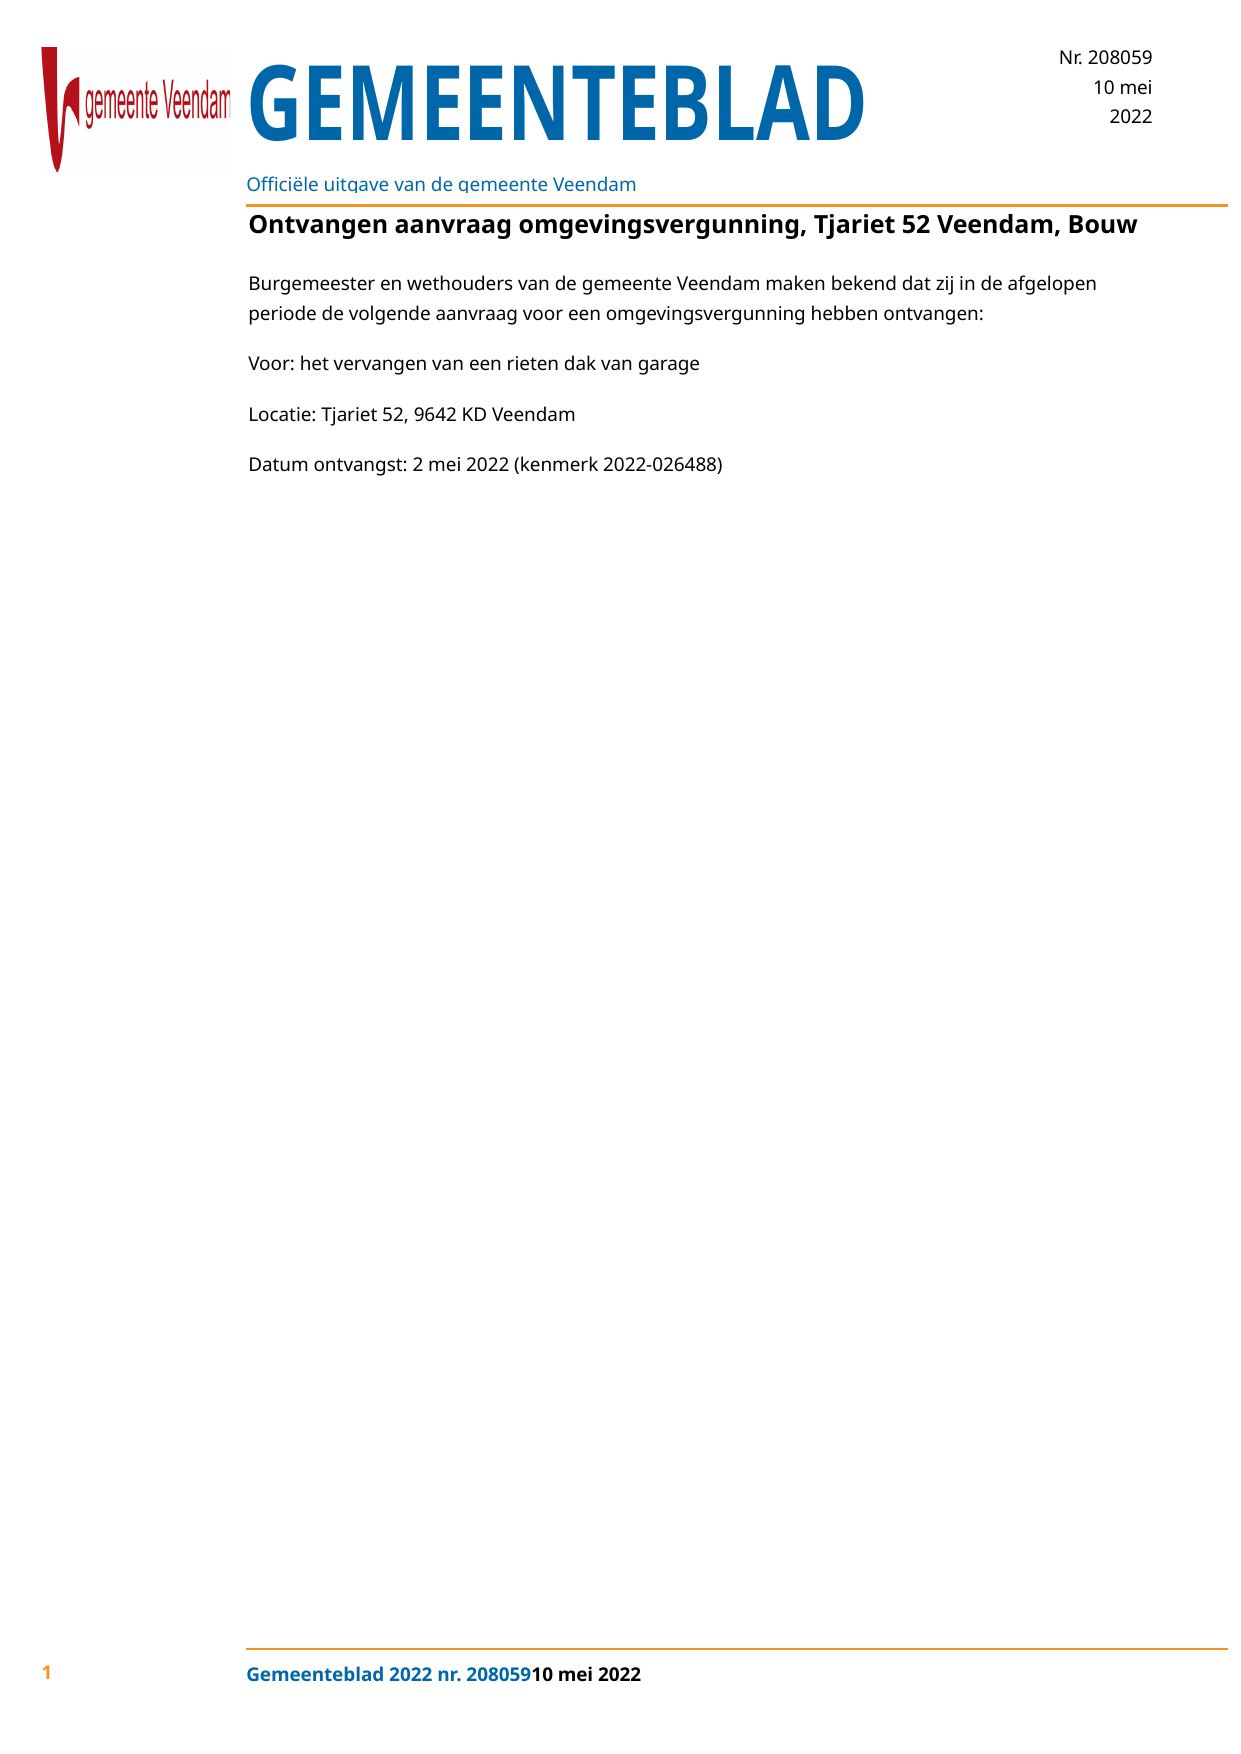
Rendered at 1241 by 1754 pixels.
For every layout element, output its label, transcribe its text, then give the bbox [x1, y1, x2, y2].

text Ontvangen aanvraag omgevingsvergunning, Tjariet 52 Veendam, Bouw [248, 207, 1152, 241]
text Locatie: Tjariet 52, 9642 KD Veendam [248, 401, 1152, 426]
text Datum ontvangst: 2 mei 2022 (kenmerk 2022-026488) [248, 451, 1152, 477]
text Voor: het vervangen van een rieten dak van garage [248, 350, 1152, 376]
picture [41, 47, 231, 172]
text Burgemeester en wethouders van de gemeente Veendam maken bekend dat zij in de afgelopen periode de volgende aanvraag voor een omgevingsvergunning hebben ontvangen: [248, 270, 1152, 326]
